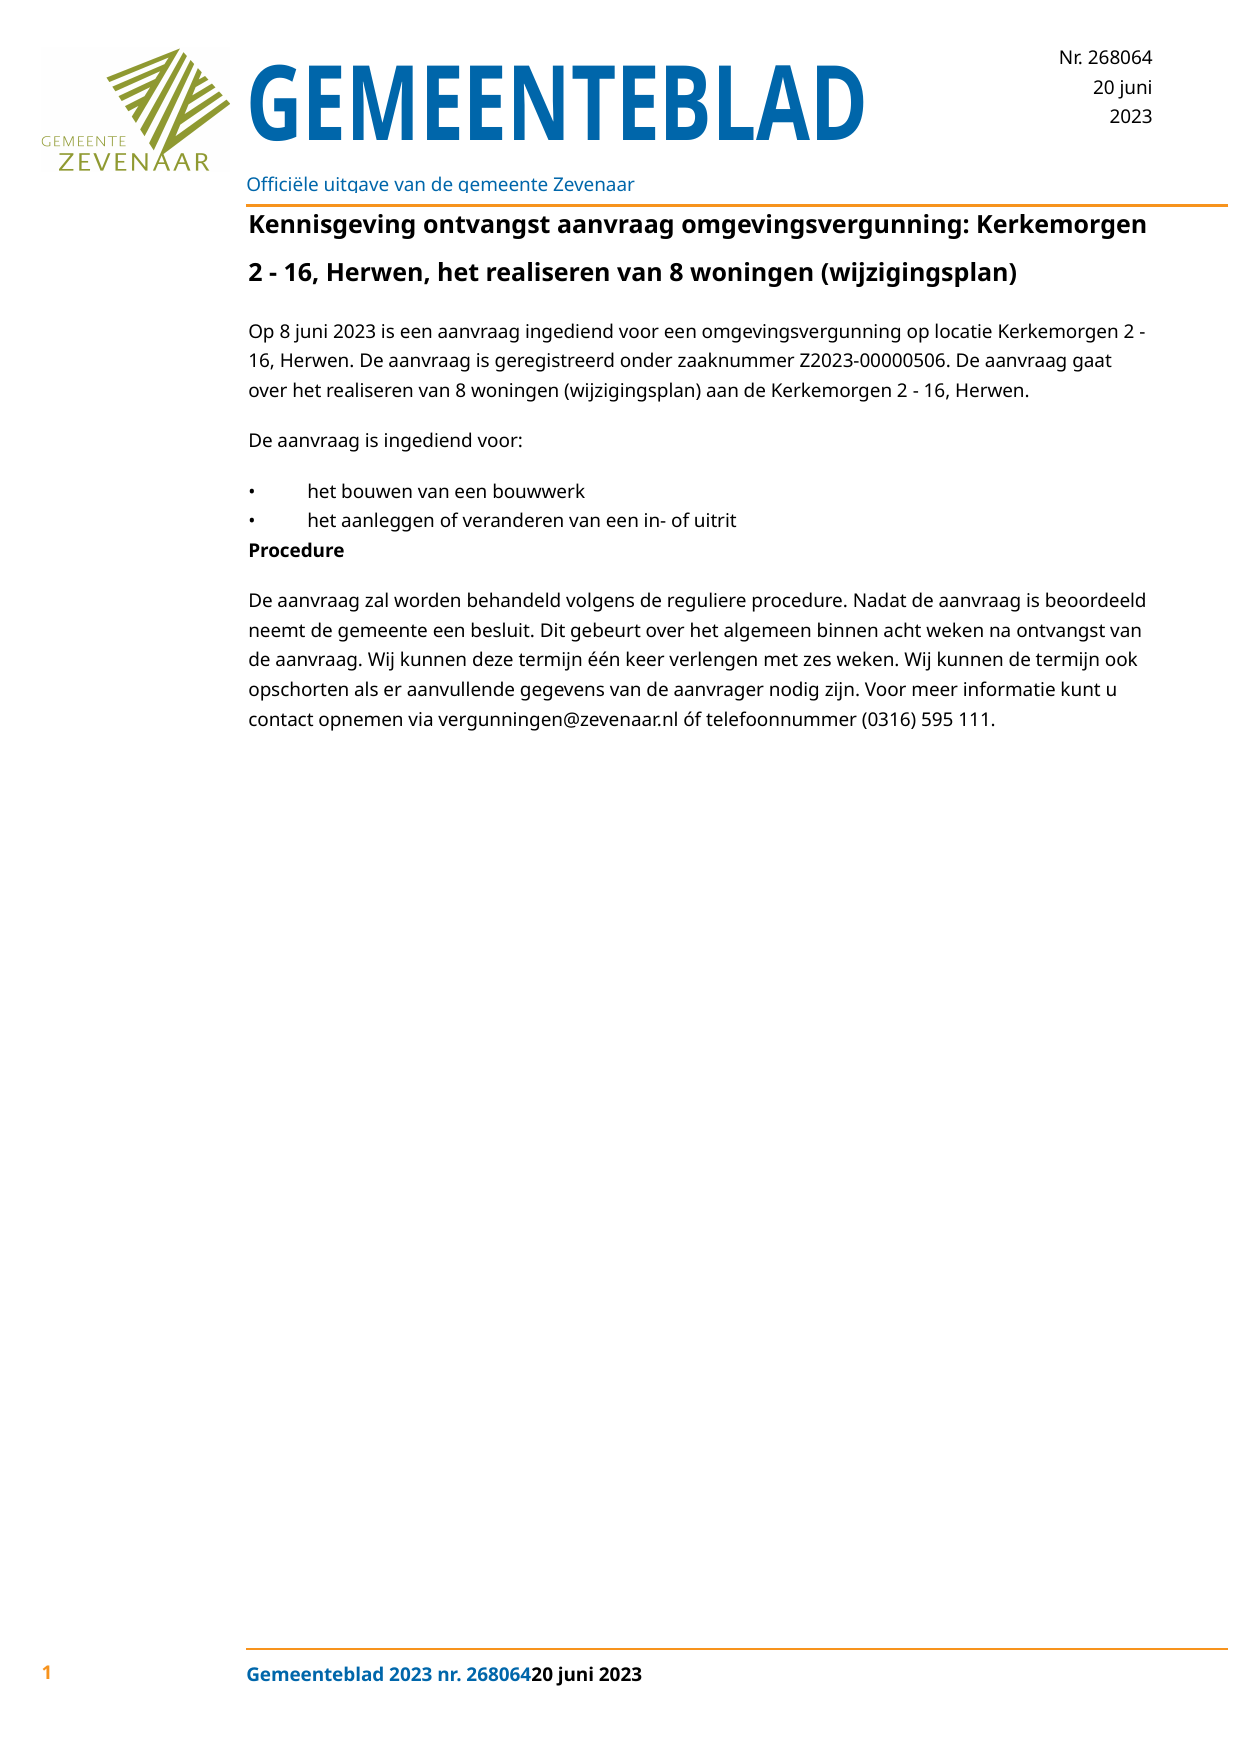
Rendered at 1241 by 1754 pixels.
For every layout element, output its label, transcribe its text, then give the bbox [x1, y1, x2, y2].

picture [41, 47, 231, 172]
list het aanleggen of veranderen van een in- of uitrit [248, 507, 1152, 533]
text Op 8 juni 2023 is een aanvraag ingediend voor een omgevingsvergunning op locatie Kerkemorgen 2 - 16, Herwen. De aanvraag is geregistreerd onder zaaknummer Z2023-00000506. De aanvraag gaat over het realiseren van 8 woningen (wijzigingsplan) aan de Kerkemorgen 2 - 16, Herwen. [248, 318, 1152, 403]
list het bouwen van een bouwwerk [248, 478, 1152, 504]
text Procedure [248, 537, 1152, 563]
text Kennisgeving ontvangst aanvraag omgevingsvergunning: Kerkemorgen 2 - 16, Herwen, het realiseren van 8 woningen (wijzigingsplan) [248, 207, 1152, 288]
text De aanvraag is ingediend voor: [248, 427, 1152, 453]
text De aanvraag zal worden behandeld volgens de reguliere procedure. Nadat de aanvraag is beoordeeld neemt de gemeente een besluit. Dit gebeurt over het algemeen binnen acht weken na ontvangst van de aanvraag. Wij kunnen deze termijn één keer verlengen met zes weken. Wij kunnen de termijn ook opschorten als er aanvullende gegevens van de aanvrager nodig zijn. Voor meer informatie kunt u contact opnemen via vergunningen@zevenaar.nl óf telefoonnummer (0316) 595 111. [248, 587, 1152, 732]
